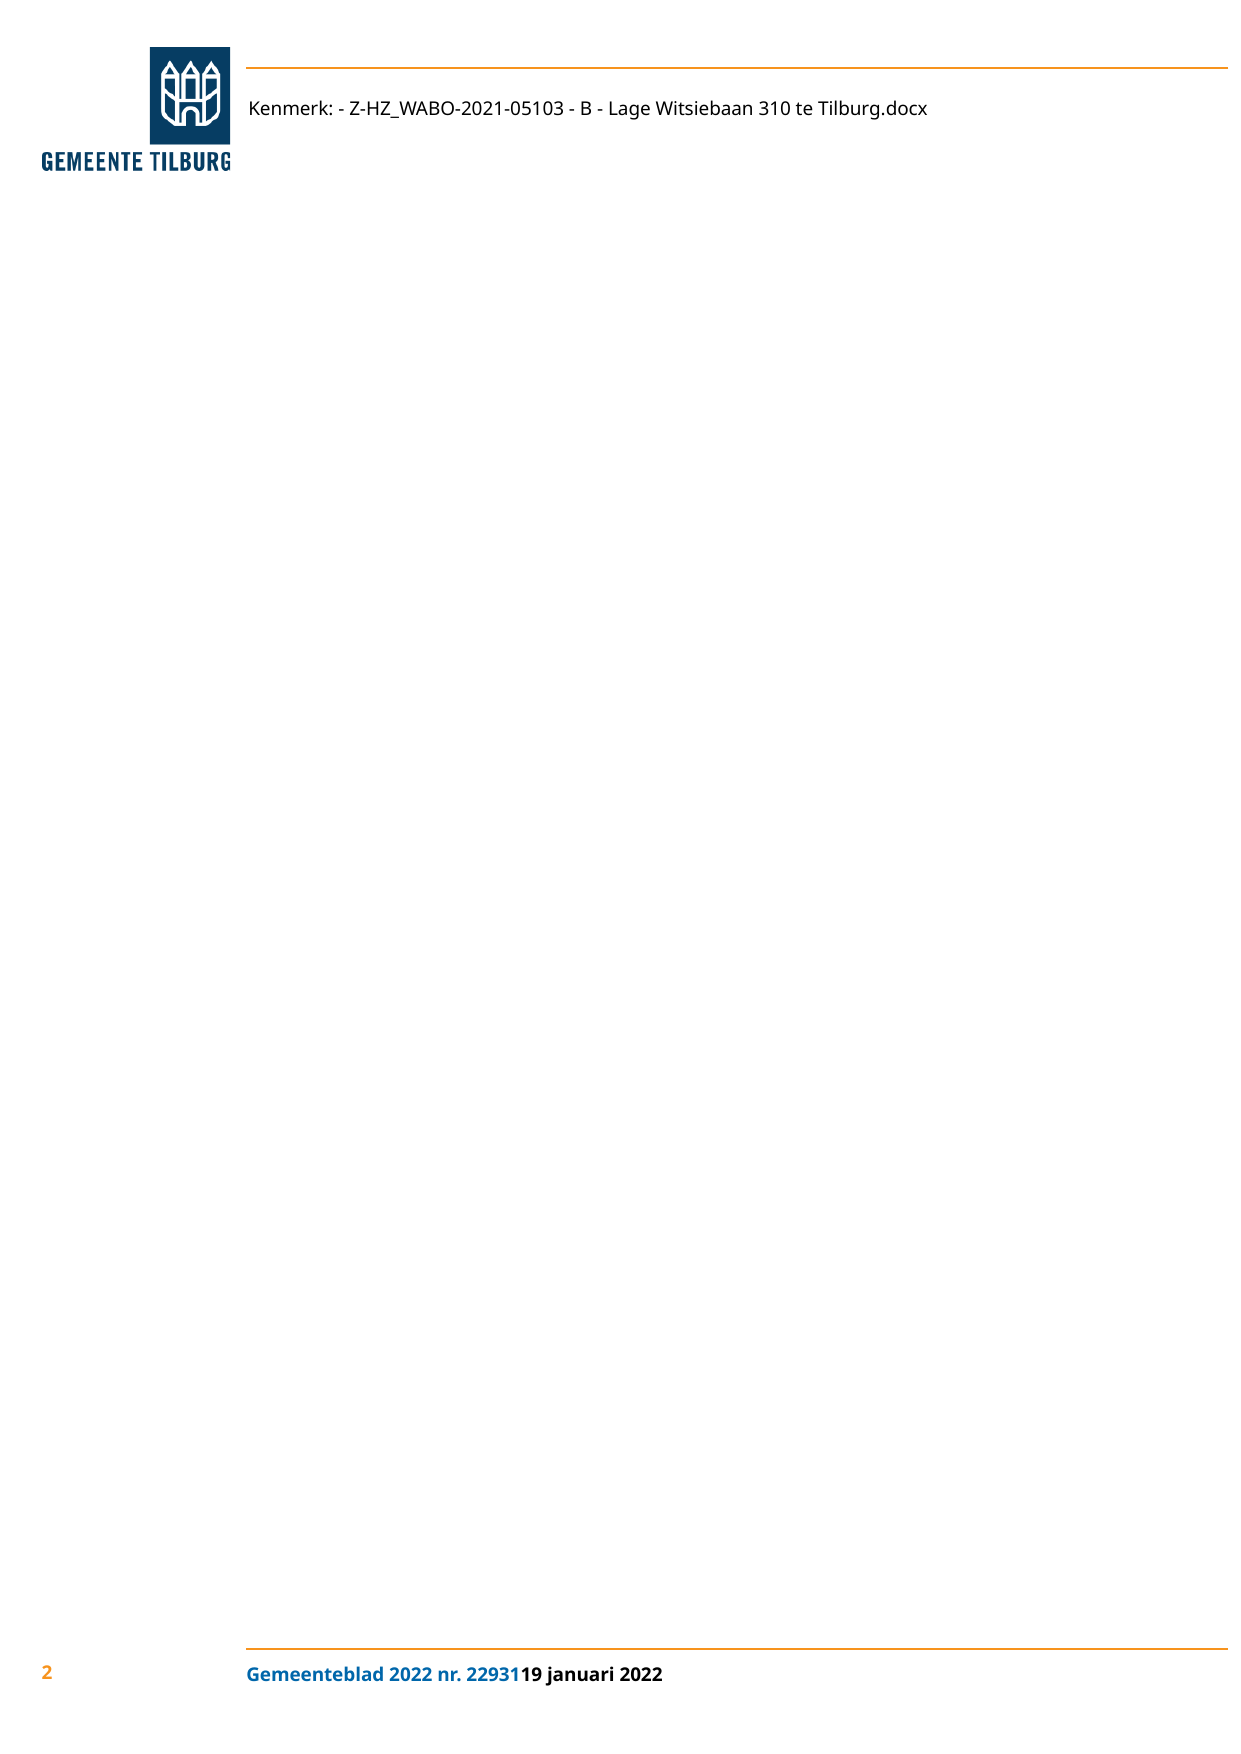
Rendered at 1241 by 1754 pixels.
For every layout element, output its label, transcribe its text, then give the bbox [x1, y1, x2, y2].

picture [41, 47, 231, 172]
text Kenmerk: - Z-HZ_WABO-2021-05103 - B - Lage Witsiebaan 310 te Tilburg.docx [248, 95, 1152, 121]
